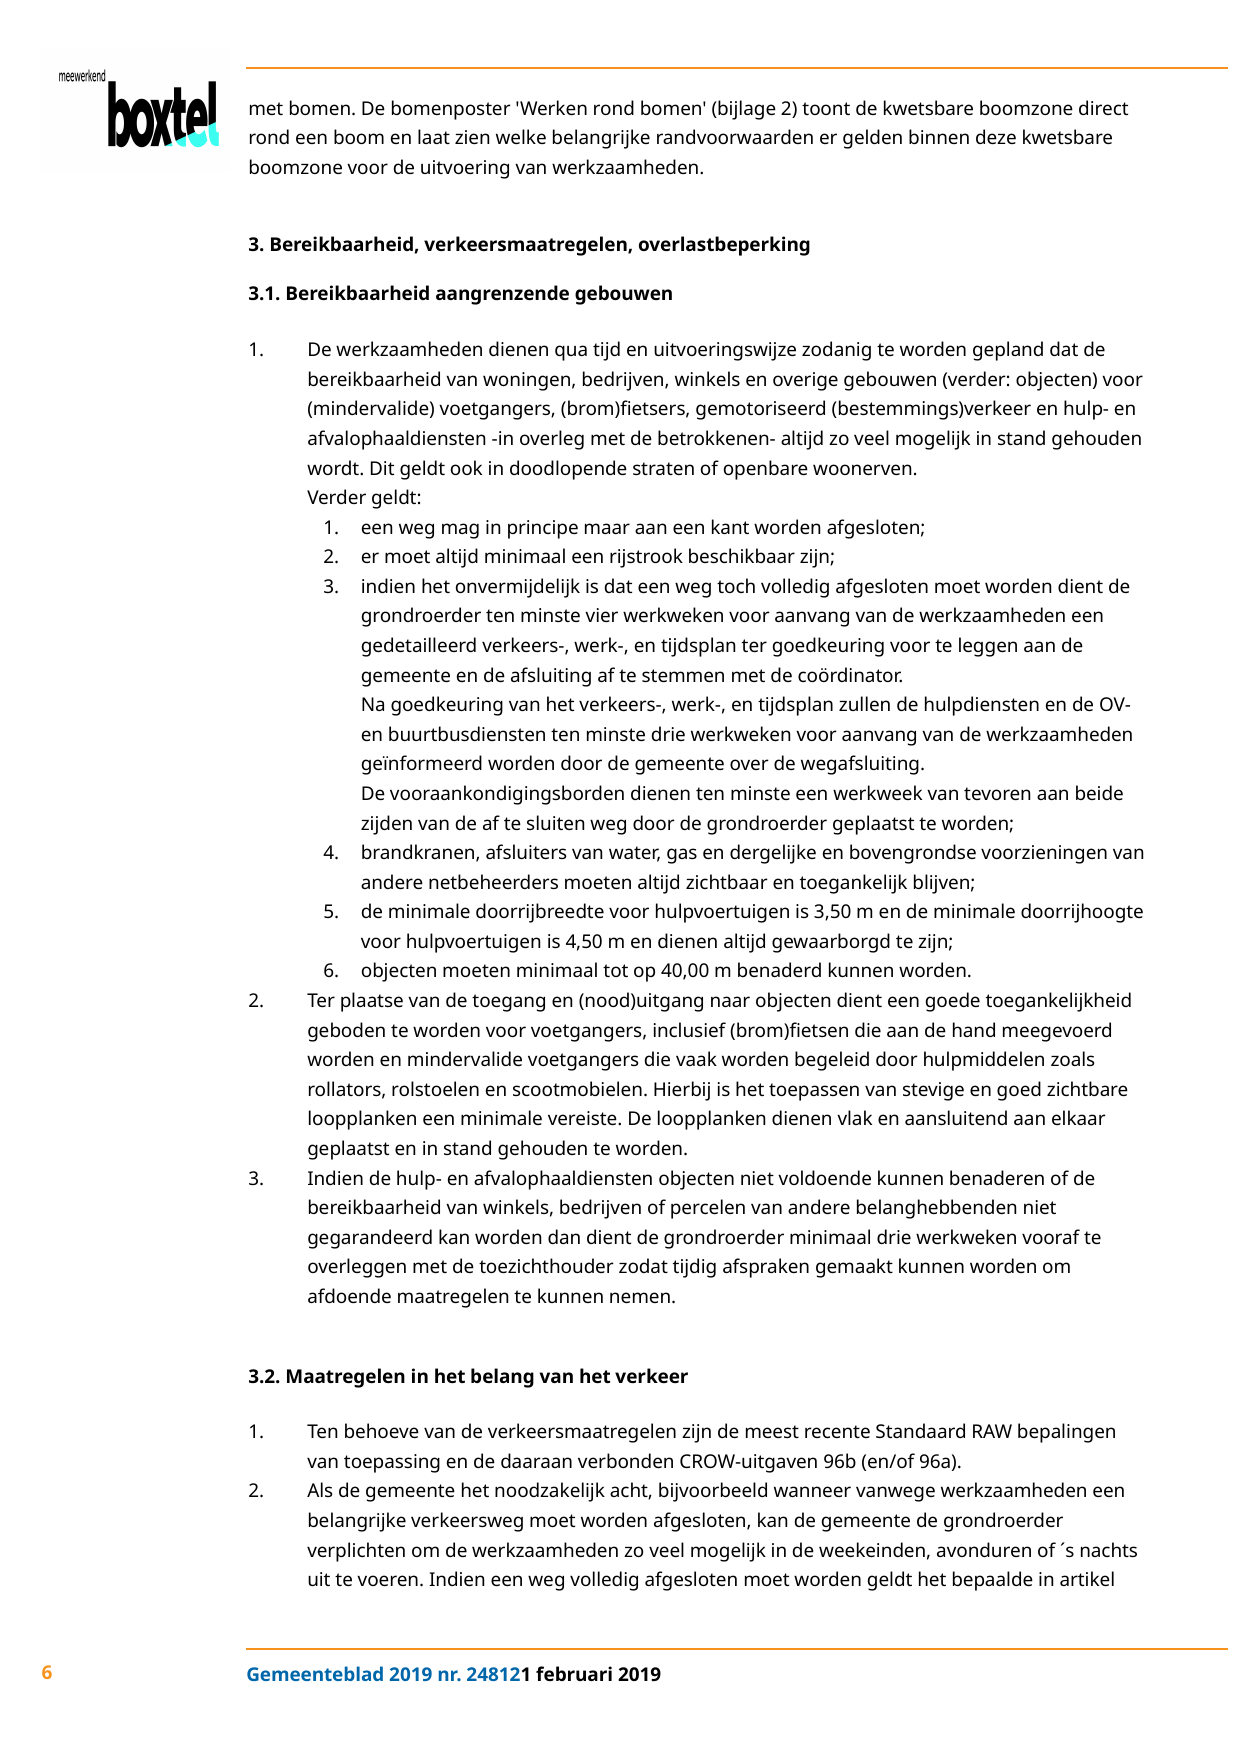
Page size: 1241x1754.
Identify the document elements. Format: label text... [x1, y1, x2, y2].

list Ten behoeve van de verkeersmaatregelen zijn de meest recente Standaard RAW bepalingen van toepassing en de daaraan verbonden CROW-uitgaven 96b (en/of 96a). [248, 1418, 1152, 1474]
list De werkzaamheden dienen qua tijd en uitvoeringswijze zodanig te worden gepland dat de bereikbaarheid van woningen, bedrijven, winkels en overige gebouwen (verder: objecten) voor (mindervalide) voetgangers, (brom)fietsers, gemotoriseerd (bestemmings)verkeer en hulp- en afvalophaaldiensten -in overleg met de betrokkenen- altijd zo veel mogelijk in stand gehouden wordt. Dit geldt ook in doodlopende straten of openbare woonerven. [248, 336, 1152, 481]
list er moet altijd minimaal een rijstrook beschikbaar zijn; [323, 543, 1152, 569]
text met bomen. De bomenposter 'Werken rond bomen' (bijlage 2) toont de kwetsbare boomzone direct rond een boom en laat zien welke belangrijke randvoorwaarden er gelden binnen deze kwetsbare boomzone voor de uitvoering van werkzaamheden. [248, 95, 1152, 180]
list Ter plaatse van de toegang en (nood)uitgang naar objecten dient een goede toegankelijkheid geboden te worden voor voetgangers, inclusief (brom)fietsen die aan de hand meegevoerd worden en mindervalide voetgangers die vaak worden begeleid door hulpmiddelen zoals rollators, rolstoelen en scootmobielen. Hierbij is het toepassen van stevige en goed zichtbare loopplanken een minimale vereiste. De loopplanken dienen vlak en aansluitend aan elkaar geplaatst en in stand gehouden te worden. [248, 987, 1152, 1161]
list Als de gemeente het noodzakelijk acht, bijvoorbeeld wanneer vanwege werkzaamheden een belangrijke verkeersweg moet worden afgesloten, kan de gemeente de grondroerder verplichten om de werkzaamheden zo veel mogelijk in de weekeinden, avonduren of ´s nachts uit te voeren. Indien een weg volledig afgesloten moet worden geldt het bepaalde in artikel [248, 1478, 1152, 1592]
list Verder geldt: [248, 484, 1152, 510]
list objecten moeten minimaal tot op 40,00 m benaderd kunnen worden. [323, 958, 1152, 983]
picture [41, 47, 231, 172]
text 3. Bereikbaarheid, verkeersmaatregelen, overlastbeperking [248, 229, 1152, 258]
list indien het onvermijdelijk is dat een weg toch volledig afgesloten moet worden dient de grondroerder ten minste vier werkweken voor aanvang van de werkzaamheden een gedetailleerd verkeers-, werk-, en tijdsplan ter goedkeuring voor te leggen aan de gemeente en de afsluiting af te stemmen met de coördinator. [323, 573, 1152, 688]
list de minimale doorrijbreedte voor hulpvoertuigen is 3,50 m en de minimale doorrijhoogte voor hulpvoertuigen is 4,50 m en dienen altijd gewaarborgd te zijn; [323, 898, 1152, 954]
text 3.1. Bereikbaarheid aangrenzende gebouwen [248, 278, 1152, 307]
list Na goedkeuring van het verkeers-, werk-, en tijdsplan zullen de hulpdiensten en de OV- en buurtbusdiensten ten minste drie werkweken voor aanvang van de werkzaamheden geïnformeerd worden door de gemeente over de wegafsluiting. [323, 691, 1152, 776]
list De vooraankondigingsborden dienen ten minste een werkweek van tevoren aan beide zijden van de af te sluiten weg door de grondroerder geplaatst te worden; [323, 780, 1152, 836]
text 3.2. Maatregelen in het belang van het verkeer [248, 1363, 1152, 1389]
list een weg mag in principe maar aan een kant worden afgesloten; [323, 514, 1152, 540]
list Indien de hulp- en afvalophaaldiensten objecten niet voldoende kunnen benaderen of de bereikbaarheid van winkels, bedrijven of percelen van andere belanghebbenden niet gegarandeerd kan worden dan dient de grondroerder minimaal drie werkweken vooraf te overleggen met de toezichthouder zodat tijdig afspraken gemaakt kunnen worden om afdoende maatregelen te kunnen nemen. [248, 1165, 1152, 1309]
list brandkranen, afsluiters van water, gas en dergelijke en bovengrondse voorzieningen van andere netbeheerders moeten altijd zichtbaar en toegankelijk blijven; [323, 839, 1152, 895]
